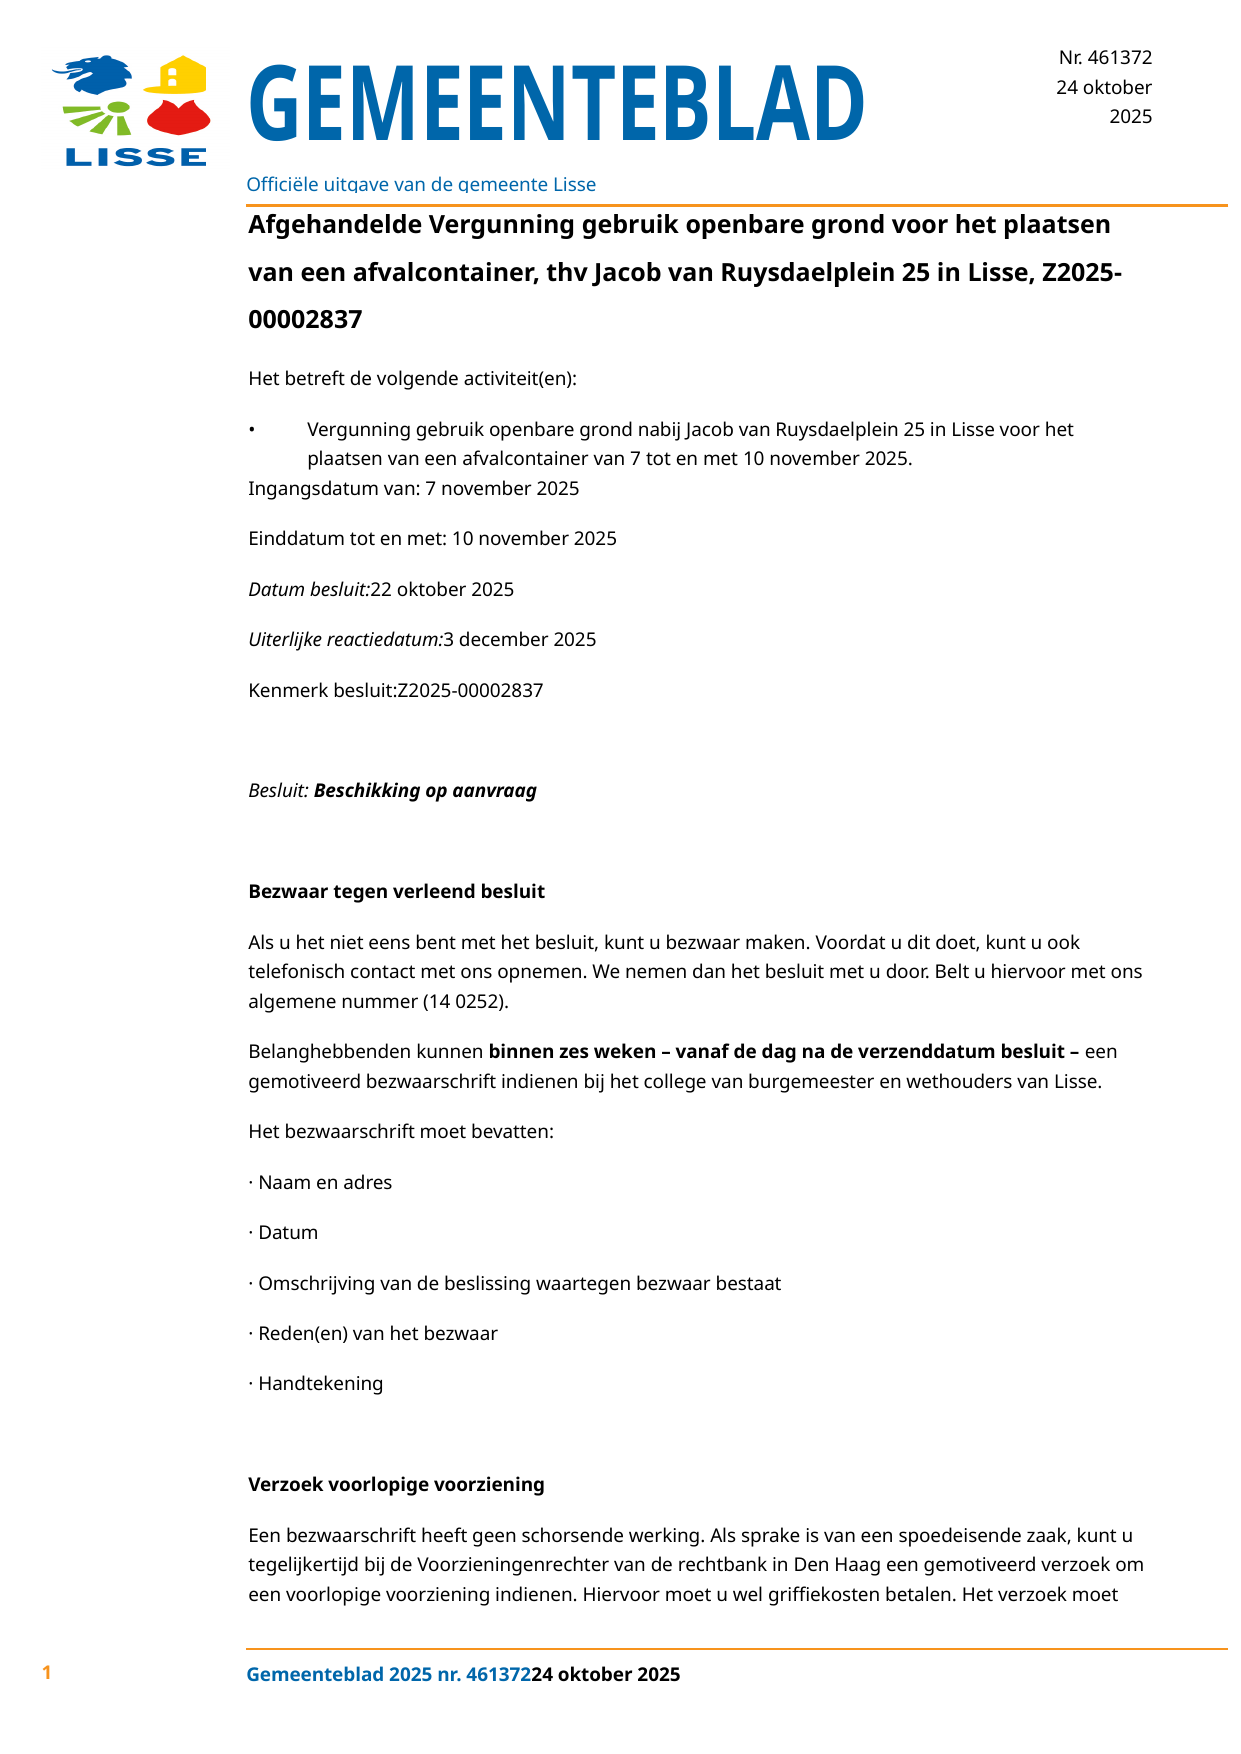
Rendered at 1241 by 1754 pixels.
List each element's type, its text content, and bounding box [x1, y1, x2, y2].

text Bezwaar tegen verleend besluit [248, 878, 1152, 904]
text Besluit: Beschikking op aanvraag [248, 778, 1152, 803]
text Het betreft de volgende activiteit(en): [248, 366, 1152, 391]
text Het bezwaarschrift moet bevatten: [248, 1118, 1152, 1144]
text Kenmerk besluit:Z2025-00002837 [248, 677, 1152, 702]
text Ingangsdatum van: 7 november 2025 [248, 475, 1152, 501]
list Vergunning gebruik openbare grond nabij Jacob van Ruysdaelplein 25 in Lisse voor het plaatsen van een afvalcontainer van 7 tot en met 10 november 2025. [248, 416, 1152, 471]
text · Reden(en) van het bezwaar [248, 1320, 1152, 1346]
text · Datum [248, 1219, 1152, 1245]
text Datum besluit:22 oktober 2025 [248, 576, 1152, 602]
text Verzoek voorlopige voorziening [248, 1471, 1152, 1497]
text · Handtekening [248, 1371, 1152, 1396]
text · Naam en adres [248, 1169, 1152, 1194]
text Als u het niet eens bent met het besluit, kunt u bezwaar maken. Voordat u dit doet, kunt u ook telefonisch contact met ons opnemen. We nemen dan het besluit met u door. Belt u hiervoor met ons algemene nummer (14 0252). [248, 929, 1152, 1014]
text · Omschrijving van de beslissing waartegen bezwaar bestaat [248, 1270, 1152, 1295]
text Belanghebbenden kunnen binnen zes weken – vanaf de dag na de verzenddatum besluit – een gemotiveerd bezwaarschrift indienen bij het college van burgemeester en wethouders van Lisse. [248, 1038, 1152, 1094]
text Afgehandelde Vergunning gebruik openbare grond voor het plaatsen van een afvalcontainer, thv Jacob van Ruysdaelplein 25 in Lisse, Z2025-00002837 [248, 207, 1152, 336]
text Een bezwaarschrift heeft geen schorsende werking. Als sprake is van een spoedeisende zaak, kunt u tegelijkertijd bij de Voorzieningenrechter van de rechtbank in Den Haag een gemotiveerd verzoek om een voorlopige voorziening indienen. Hiervoor moet u wel griffiekosten betalen. Het verzoek moet [248, 1522, 1152, 1607]
picture [41, 47, 231, 172]
text Einddatum tot en met: 10 november 2025 [248, 526, 1152, 551]
text Uiterlijke reactiedatum:3 december 2025 [248, 626, 1152, 652]
